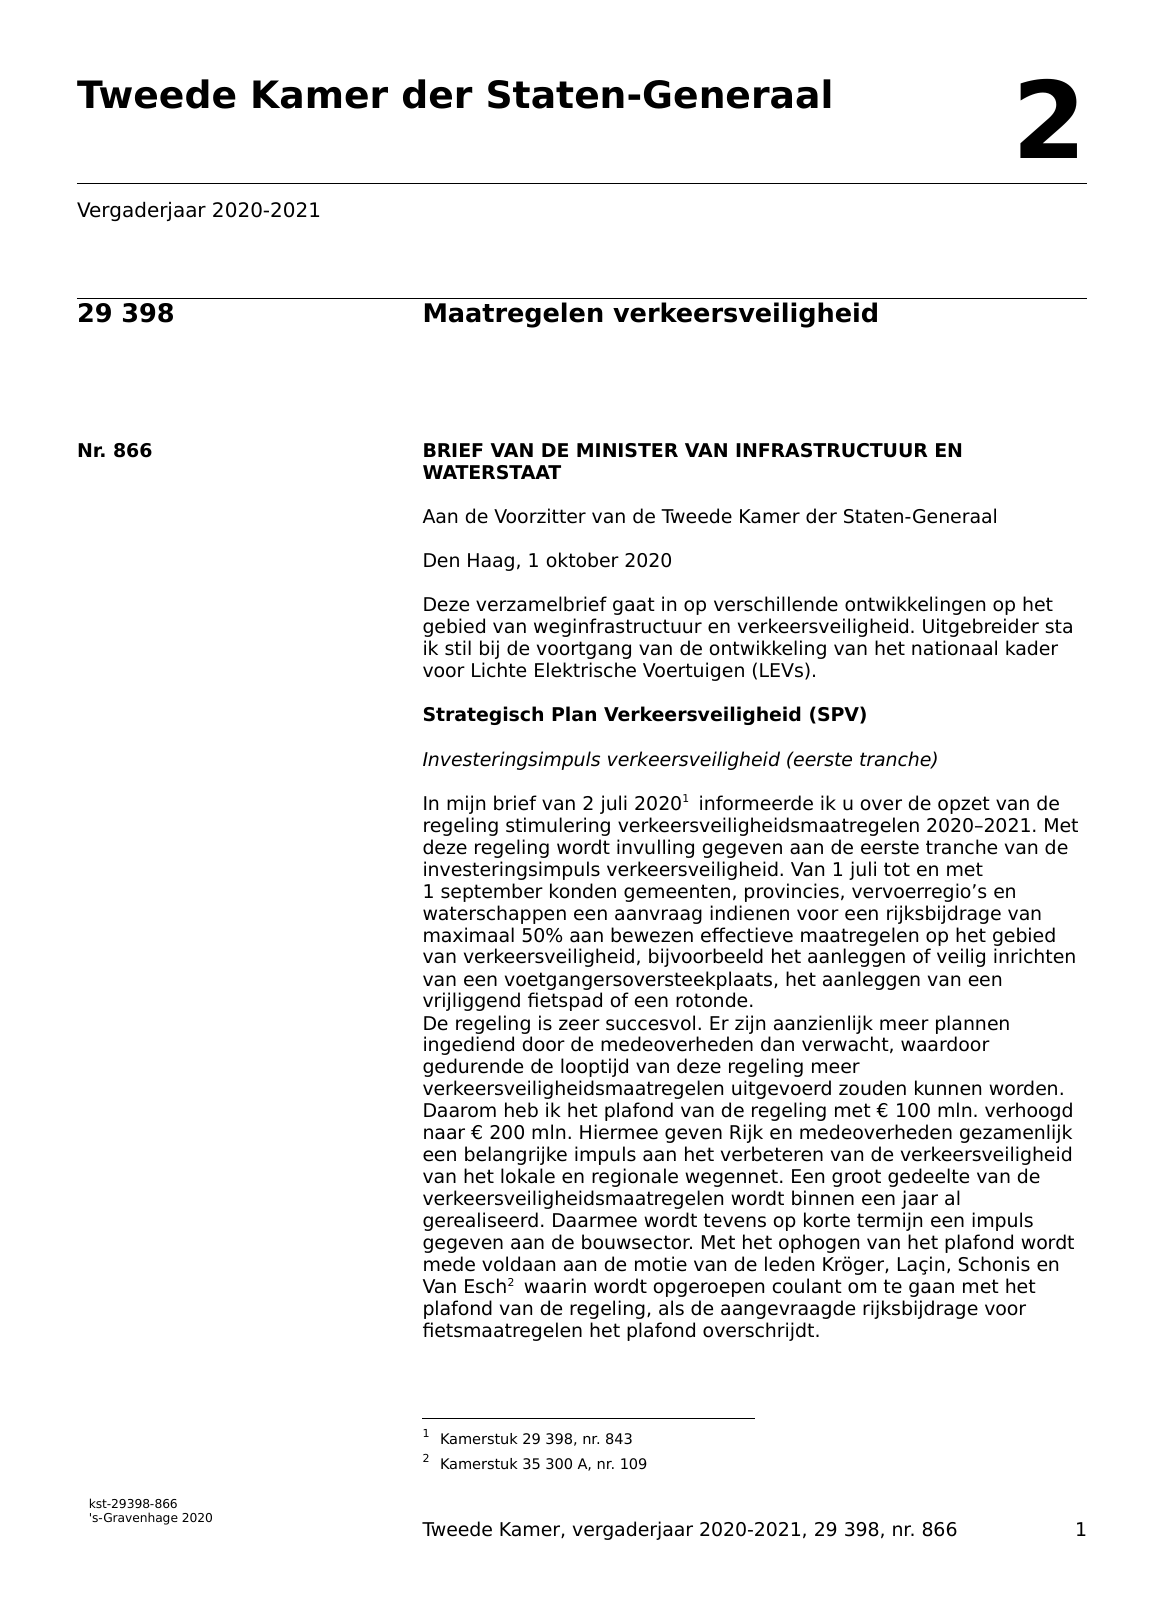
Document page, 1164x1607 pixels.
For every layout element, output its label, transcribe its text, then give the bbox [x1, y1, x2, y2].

table_header Tweede Kamer der Staten-Generaal [77, 59, 886, 183]
subtitle Nr. 866 BRIEF VAN DE MINISTER VAN INFRASTRUCTUUR EN WATERSTAAT [77, 440, 1087, 484]
text De regeling is zeer succesvol. Er zijn aanzienlijk meer plannen ingediend door de medeoverheden dan verwacht, waardoor gedurende de looptijd van deze regeling meer verkeersveiligheidsmaatregelen uitgevoerd zouden kunnen worden. Daarom heb ik het plafond van de regeling met € 100 mln. verhoogd naar € 200 mln. Hiermee geven Rijk en medeoverheden gezamenlijk een belangrijke impuls aan het verbeteren van de verkeersveiligheid van het lokale en regionale wegennet. Een groot gedeelte van de verkeersveiligheidsmaatregelen wordt binnen een jaar al gerealiseerd. Daarmee wordt tevens op korte termijn een impuls gegeven aan de bouwsector. Met het ophogen van het plafond wordt mede voldaan aan de motie van de leden Kröger, Laçin, Schonis en Van Esch waarin wordt opgeroepen coulant om te gaan met het plafond van de regeling, als de aangevraagde rijksbijdrage voor fietsmaatregelen het plafond overschrijdt. [422, 1012, 1087, 1342]
text Den Haag, 1 oktober 2020 [422, 550, 1087, 572]
text In mijn brief van 2 juli 2020 informeerde ik u over de opzet van de regeling stimulering verkeersveiligheidsmaatregelen 2020–2021. Met deze regeling wordt invulling gegeven aan de eerste tranche van de investeringsimpuls verkeersveiligheid. Van 1 juli tot en met 1 september konden gemeenten, provincies, vervoerregio’s en waterschappen een aanvraag indienen voor een rijksbijdrage van maximaal 50% aan bewezen effectieve maatregelen op het gebied van verkeersveiligheid, bijvoorbeeld het aanleggen of veilig inrichten van een voetgangersoversteekplaats, het aanleggen van een vrijliggend fietspad of een rotonde. [422, 793, 1087, 1012]
text kst-29398-866 [88, 1497, 323, 1511]
text 's-Gravenhage 2020 [88, 1511, 323, 1525]
text Deze verzamelbrief gaat in op verschillende ontwikkelingen op het gebied van weginfrastructuur en verkeersveiligheid. Uitgebreider sta ik stil bij de voortgang van de ontwikkeling van het nationaal kader voor Lichte Elektrische Voertuigen (LEVs). [422, 594, 1087, 682]
subtitle 29 398 Maatregelen verkeersveiligheid [77, 299, 1087, 329]
subtitle Strategisch Plan Verkeersveiligheid (SPV) [422, 704, 1087, 726]
text Aan de Voorzitter van de Tweede Kamer der Staten-Generaal [422, 506, 1087, 528]
table_header 2 [886, 59, 1087, 183]
text Kamerstuk 35 300 A, nr. 109 [422, 1452, 1087, 1474]
subtitle Investeringsimpuls verkeersveiligheid (eerste tranche) [422, 748, 1087, 770]
table_cell Vergaderjaar 2020-2021 [77, 184, 1087, 298]
text Kamerstuk 29 398, nr. 843 [422, 1427, 1087, 1449]
